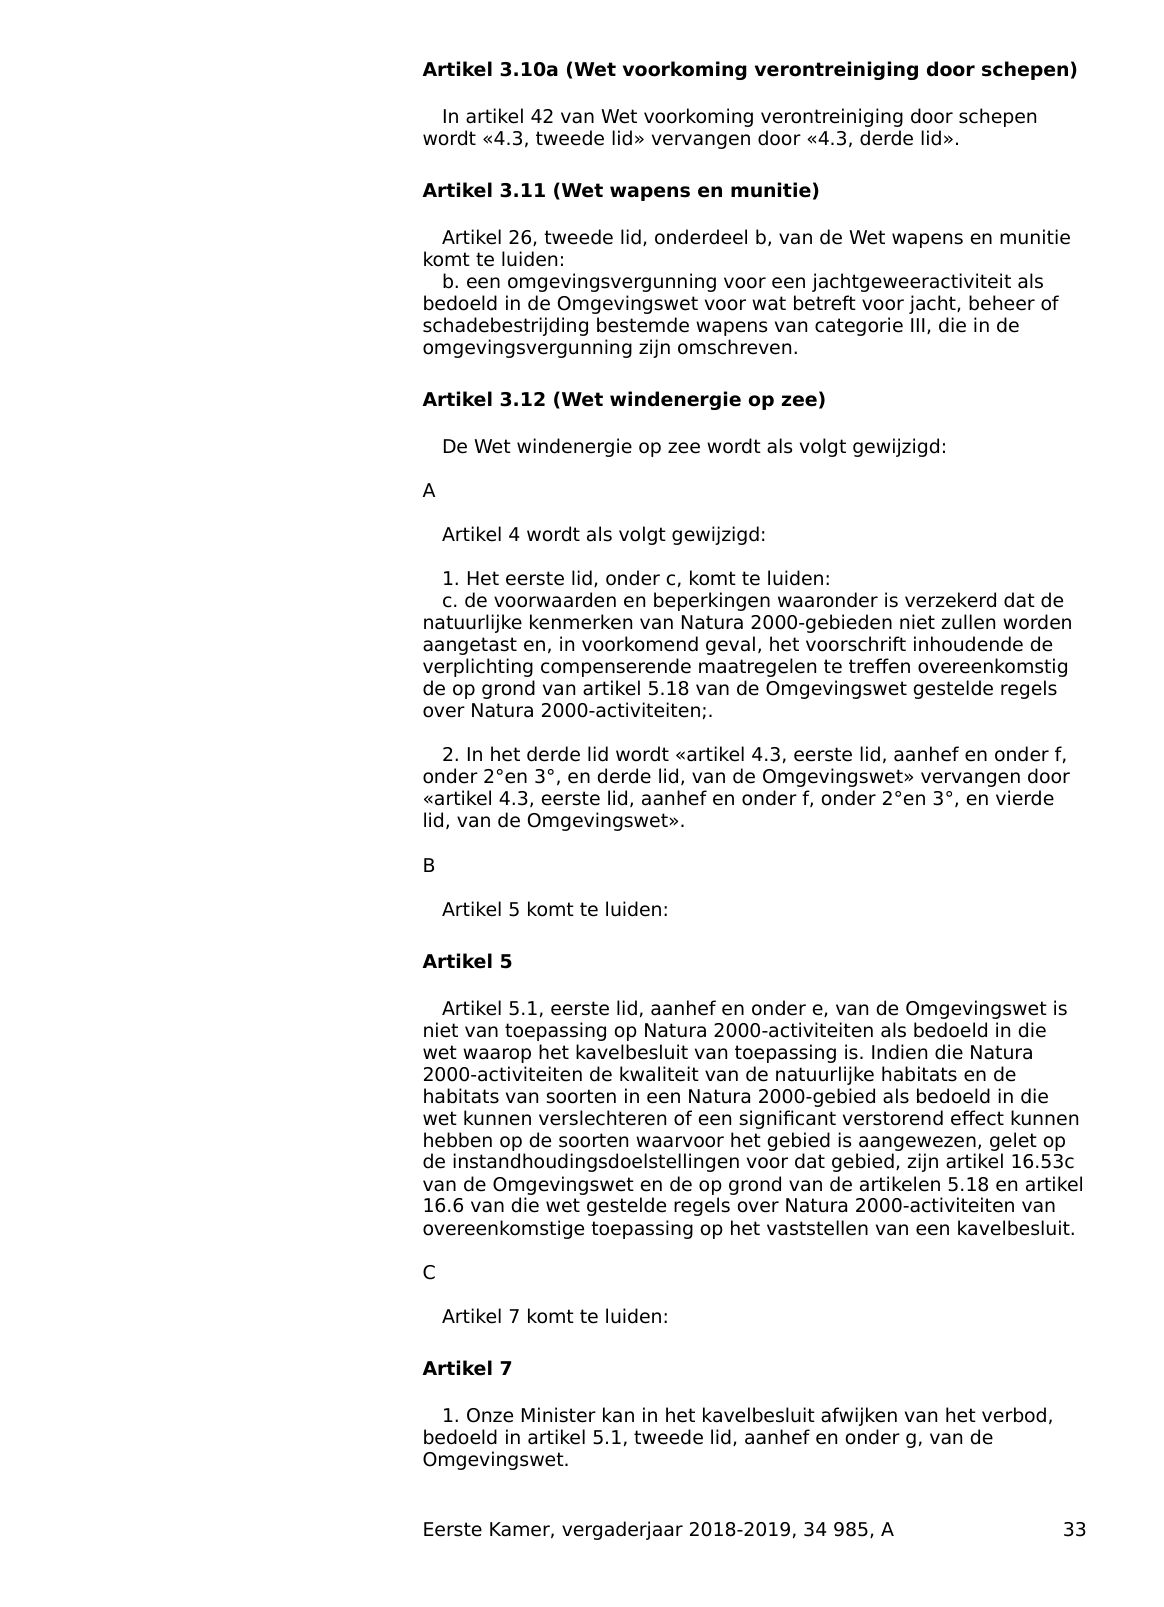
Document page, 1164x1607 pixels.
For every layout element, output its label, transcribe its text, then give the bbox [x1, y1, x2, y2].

text Artikel 5 komt te luiden: [422, 899, 1087, 921]
text Artikel 4 wordt als volgt gewijzigd: [422, 524, 1087, 546]
text 1. Onze Minister kan in het kavelbesluit afwijken van het verbod, bedoeld in artikel 5.1, tweede lid, aanhef en onder g, van de Omgevingswet. [422, 1405, 1087, 1471]
text De Wet windenergie op zee wordt als volgt gewijzigd: [422, 436, 1087, 458]
text 2. In het derde lid wordt «artikel 4.3, eerste lid, aanhef en onder f, onder 2°en 3°, en derde lid, van de Omgevingswet» vervangen door «artikel 4.3, eerste lid, aanhef en onder f, onder 2°en 3°, en vierde lid, van de Omgevingswet». [422, 744, 1087, 832]
text 1. Het eerste lid, onder c, komt te luiden: [422, 568, 1087, 590]
text c. de voorwaarden en beperkingen waaronder is verzekerd dat de natuurlijke kenmerken van Natura 2000-gebieden niet zullen worden aangetast en, in voorkomend geval, het voorschrift inhoudende de verplichting compenserende maatregelen te treffen overeenkomstig de op grond van artikel 5.18 van de Omgevingswet gestelde regels over Natura 2000-activiteiten;. [422, 590, 1087, 722]
text Artikel 26, tweede lid, onderdeel b, van de Wet wapens en munitie komt te luiden: [422, 227, 1087, 271]
text A [422, 480, 1087, 502]
text Artikel 7 komt te luiden: [422, 1306, 1087, 1328]
subtitle Artikel 3.10a (Wet voorkoming verontreiniging door schepen) [422, 59, 1087, 81]
text b. een omgevingsvergunning voor een jachtgeweeractiviteit als bedoeld in de Omgevingswet voor wat betreft voor jacht, beheer of schadebestrijding bestemde wapens van categorie III, die in de omgevingsvergunning zijn omschreven. [422, 271, 1087, 359]
text C [422, 1262, 1087, 1283]
subtitle Artikel 3.11 (Wet wapens en munitie) [422, 180, 1087, 202]
text In artikel 42 van Wet voorkoming verontreiniging door schepen wordt «4.3, tweede lid» vervangen door «4.3, derde lid». [422, 106, 1087, 150]
subtitle Artikel 7 [422, 1358, 1087, 1380]
subtitle Artikel 5 [422, 951, 1087, 973]
text B [422, 854, 1087, 876]
text Artikel 5.1, eerste lid, aanhef en onder e, van de Omgevingswet is niet van toepassing op Natura 2000-activiteiten als bedoeld in die wet waarop het kavelbesluit van toepassing is. Indien die Natura 2000-activiteiten de kwaliteit van de natuurlijke habitats en de habitats van soorten in een Natura 2000-gebied als bedoeld in die wet kunnen verslechteren of een significant verstorend effect kunnen hebben op de soorten waarvoor het gebied is aangewezen, gelet op de instandhoudingsdoelstellingen voor dat gebied, zijn artikel 16.53c van de Omgevingswet en de op grond van de artikelen 5.18 en artikel 16.6 van die wet gestelde regels over Natura 2000-activiteiten van overeenkomstige toepassing op het vaststellen van een kavelbesluit. [422, 998, 1087, 1239]
subtitle Artikel 3.12 (Wet windenergie op zee) [422, 389, 1087, 411]
